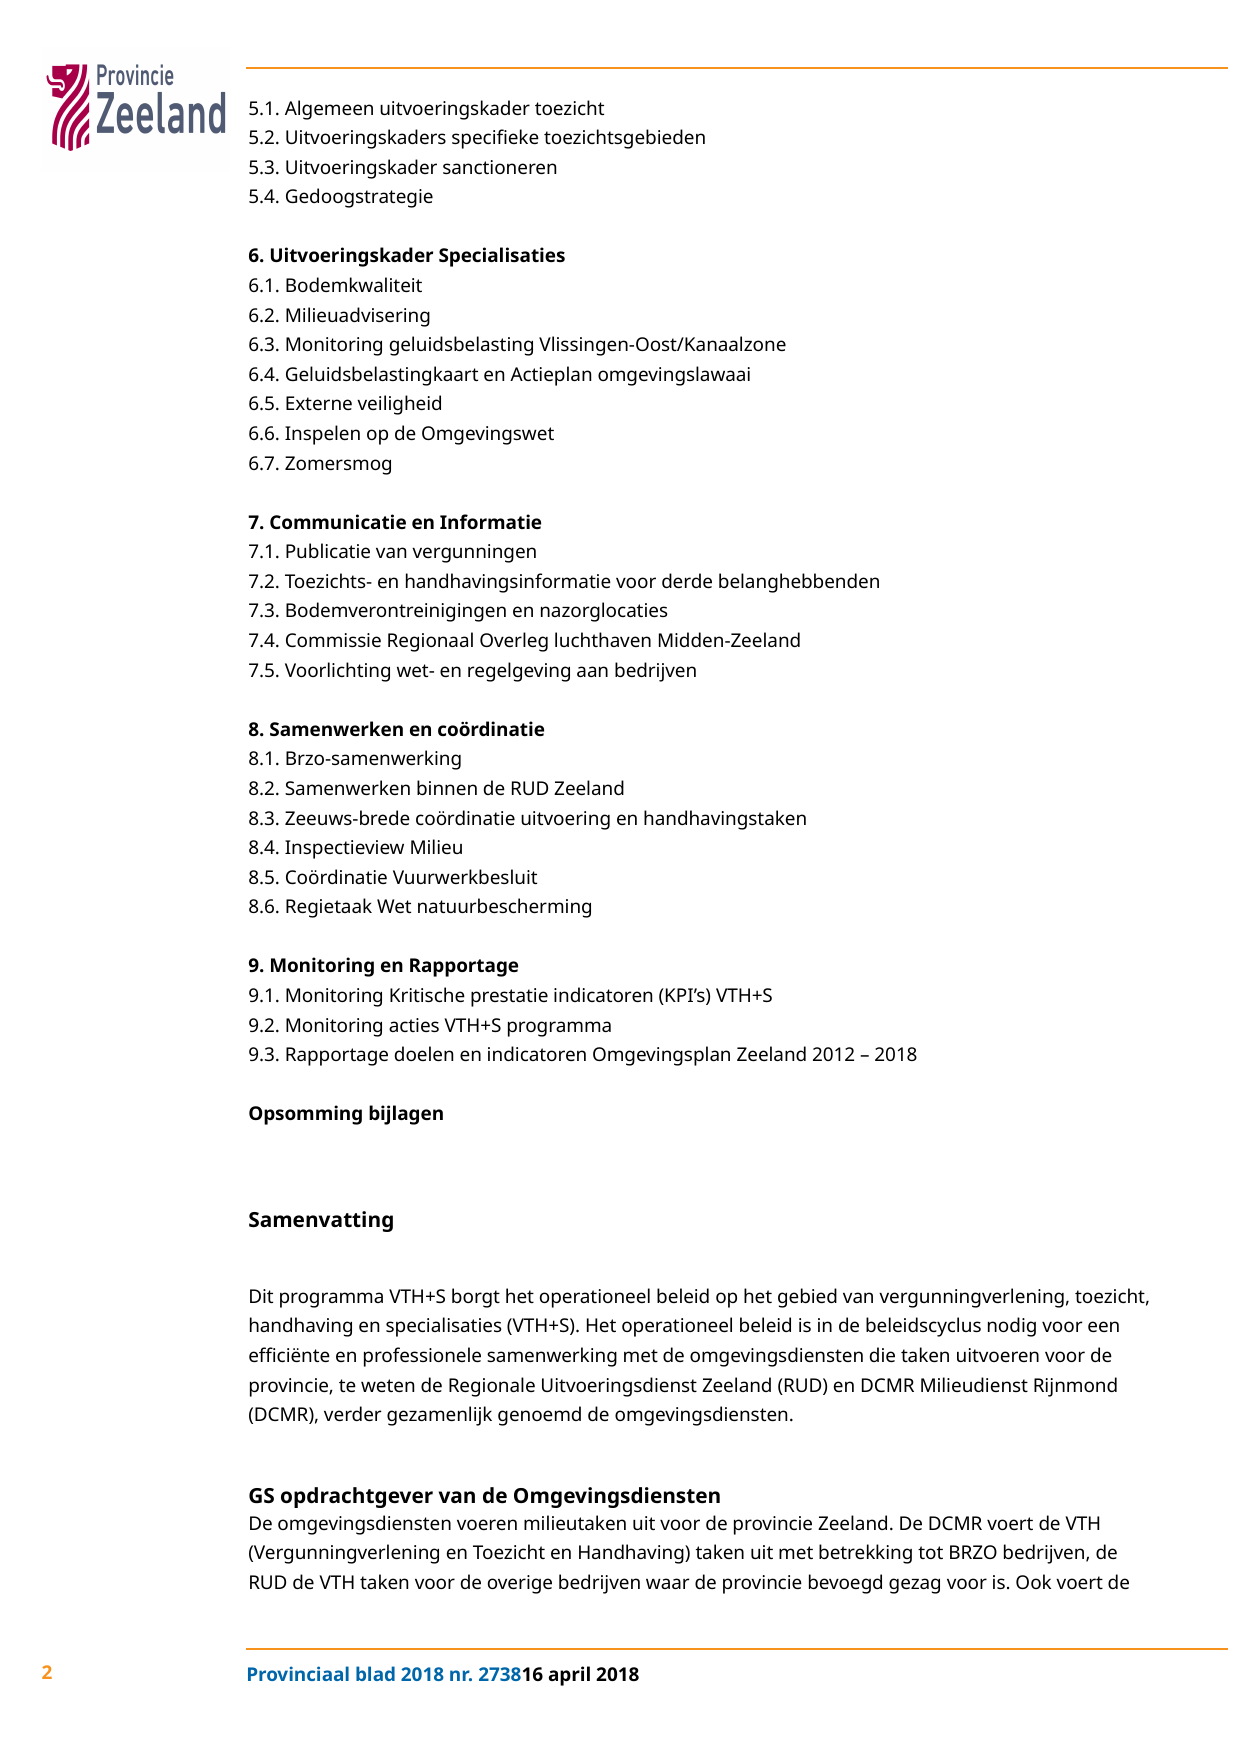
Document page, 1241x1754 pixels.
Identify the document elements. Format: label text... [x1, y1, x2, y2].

text 8.2. Samenwerken binnen de RUD Zeeland [248, 775, 1152, 801]
text 6.2. Milieuadvisering [248, 302, 1152, 328]
text De omgevingsdiensten voeren milieutaken uit voor de provincie Zeeland. De DCMR voert de VTH (Vergunningverlening en Toezicht en Handhaving) taken uit met betrekking tot BRZO bedrijven, de RUD de VTH taken voor de overige bedrijven waar de provincie bevoegd gezag voor is. Ook voert de [248, 1510, 1152, 1595]
text 8.3. Zeeuws-brede coördinatie uitvoering en handhavingstaken [248, 805, 1152, 831]
text 6.1. Bodemkwaliteit [248, 272, 1152, 298]
text 6.5. Externe veiligheid [248, 391, 1152, 416]
text 7.1. Publicatie van vergunningen [248, 538, 1152, 564]
text 7. Communicatie en Informatie [248, 509, 1152, 535]
text GS opdrachtgever van de Omgevingsdiensten [248, 1481, 1152, 1510]
text 7.4. Commissie Regionaal Overleg luchthaven Midden-Zeeland [248, 627, 1152, 653]
text 7.3. Bodemverontreinigingen en nazorglocaties [248, 598, 1152, 623]
text 8.6. Regietaak Wet natuurbescherming [248, 893, 1152, 919]
text 9.3. Rapportage doelen en indicatoren Omgevingsplan Zeeland 2012 – 2018 [248, 1041, 1152, 1067]
text 5.4. Gedoogstrategie [248, 183, 1152, 209]
text 8. Samenwerken en coördinatie [248, 716, 1152, 742]
text Opsomming bijlagen [248, 1101, 1152, 1126]
text Samenvatting [248, 1205, 1152, 1234]
text 7.2. Toezichts- en handhavingsinformatie voor derde belanghebbenden [248, 568, 1152, 594]
picture [41, 47, 231, 172]
text 5.2. Uitvoeringskaders specifieke toezichtsgebieden [248, 124, 1152, 150]
text 7.5. Voorlichting wet- en regelgeving aan bedrijven [248, 657, 1152, 683]
text 9.1. Monitoring Kritische prestatie indicatoren (KPI’s) VTH+S [248, 982, 1152, 1008]
text 6. Uitvoeringskader Specialisaties [248, 243, 1152, 268]
text 9. Monitoring en Rapportage [248, 953, 1152, 978]
text 8.4. Inspectieview Milieu [248, 834, 1152, 860]
text 8.1. Brzo-samenwerking [248, 746, 1152, 771]
text 9.2. Monitoring acties VTH+S programma [248, 1012, 1152, 1038]
text 5.3. Uitvoeringskader sanctioneren [248, 154, 1152, 180]
text 8.5. Coördinatie Vuurwerkbesluit [248, 864, 1152, 890]
text 6.4. Geluidsbelastingkaart en Actieplan omgevingslawaai [248, 361, 1152, 387]
text Dit programma VTH+S borgt het operationeel beleid op het gebied van vergunningverlening, toezicht, handhaving en specialisaties (VTH+S). Het operationeel beleid is in de beleidscyclus nodig voor een efficiënte en professionele samenwerking met de omgevingsdiensten die taken uitvoeren voor de provincie, te weten de Regionale Uitvoeringsdienst Zeeland (RUD) en DCMR Milieudienst Rijnmond (DCMR), verder gezamenlijk genoemd de omgevingsdiensten. [248, 1283, 1152, 1427]
text 6.7. Zomersmog [248, 450, 1152, 476]
text 6.3. Monitoring geluidsbelasting Vlissingen-Oost/Kanaalzone [248, 331, 1152, 357]
text 6.6. Inspelen op de Omgevingswet [248, 420, 1152, 446]
text 5.1. Algemeen uitvoeringskader toezicht [248, 95, 1152, 121]
